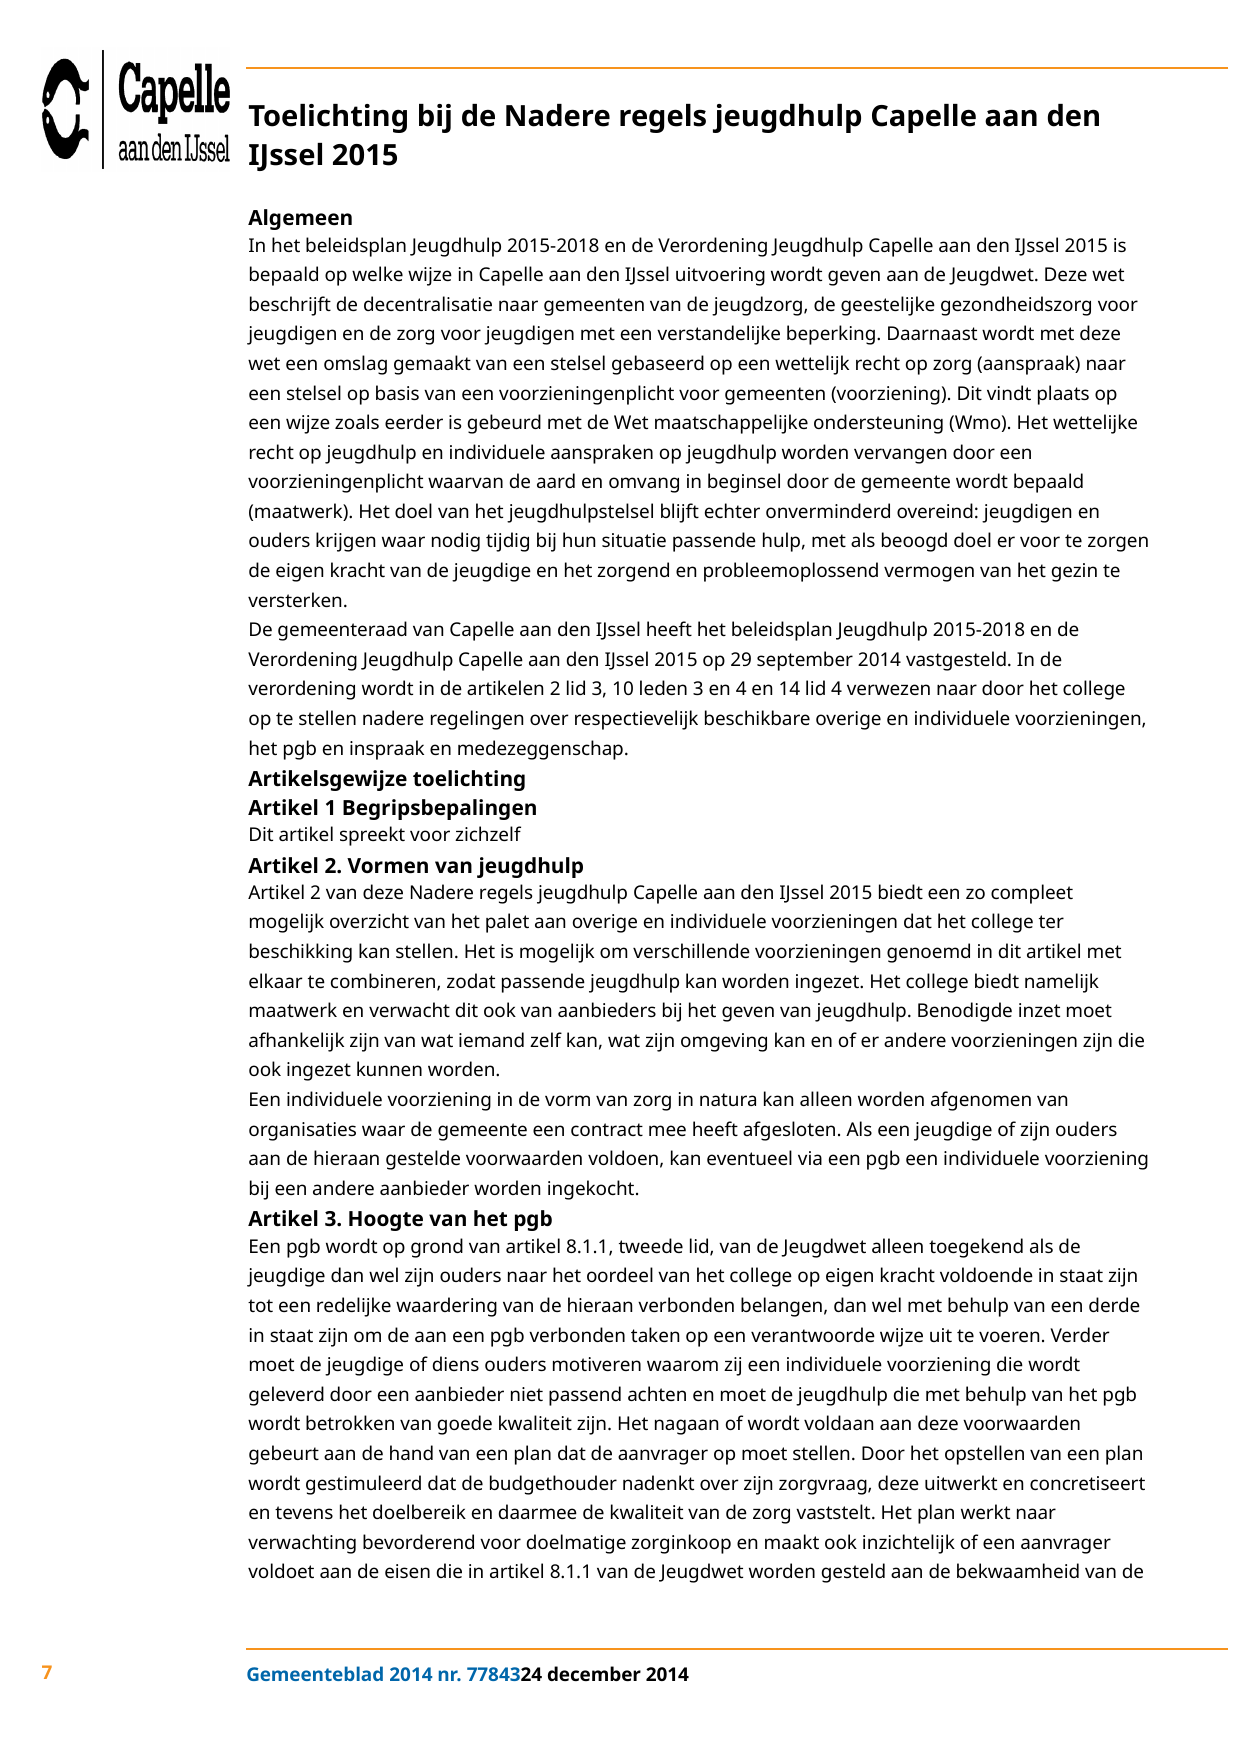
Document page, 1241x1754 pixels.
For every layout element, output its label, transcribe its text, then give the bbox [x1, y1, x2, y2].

picture [41, 47, 231, 172]
text Artikel 1 Begripsbepalingen [248, 793, 1152, 821]
text De gemeenteraad van Capelle aan den IJssel heeft het beleidsplan Jeugdhulp 2015-2018 en de Verordening Jeugdhulp Capelle aan den IJssel 2015 op 29 september 2014 vastgesteld. In de verordening wordt in de artikelen 2 lid 3, 10 leden 3 en 4 en 14 lid 4 verwezen naar door het college op te stellen nadere regelingen over respectievelijk beschikbare overige en individuele voorzieningen, het pgb en inspraak en medezeggenschap. [248, 616, 1152, 760]
text Dit artikel spreekt voor zichzelf [248, 821, 1152, 847]
text Artikel 3. Hoogte van het pgb [248, 1204, 1152, 1233]
text Artikel 2 van deze Nadere regels jeugdhulp Capelle aan den IJssel 2015 biedt een zo compleet mogelijk overzicht van het palet aan overige en individuele voorzieningen dat het college ter beschikking kan stellen. Het is mogelijk om verschillende voorzieningen genoemd in dit artikel met elkaar te combineren, zodat passende jeugdhulp kan worden ingezet. Het college biedt namelijk maatwerk en verwacht dit ook van aanbieders bij het geven van jeugdhulp. Benodigde inzet moet afhankelijk zijn van wat iemand zelf kan, wat zijn omgeving kan en of er andere voorzieningen zijn die ook ingezet kunnen worden. [248, 879, 1152, 1082]
text Artikel 2. Vormen van jeugdhulp [248, 851, 1152, 879]
text Algemeen [248, 203, 1152, 232]
text Toelichting bij de Nadere regels jeugdhulp Capelle aan den IJssel 2015 [248, 95, 1152, 174]
text In het beleidsplan Jeugdhulp 2015-2018 en de Verordening Jeugdhulp Capelle aan den IJssel 2015 is bepaald op welke wijze in Capelle aan den IJssel uitvoering wordt geven aan de Jeugdwet. Deze wet beschrijft de decentralisatie naar gemeenten van de jeugdzorg, de geestelijke gezondheidszorg voor jeugdigen en de zorg voor jeugdigen met een verstandelijke beperking. Daarnaast wordt met deze wet een omslag gemaakt van een stelsel gebaseerd op een wettelijk recht op zorg (aanspraak) naar een stelsel op basis van een voorzieningenplicht voor gemeenten (voorziening). Dit vindt plaats op een wijze zoals eerder is gebeurd met de Wet maatschappelijke ondersteuning (Wmo). Het wettelijke recht op jeugdhulp en individuele aanspraken op jeugdhulp worden vervangen door een voorzieningenplicht waarvan de aard en omvang in beginsel door de gemeente wordt bepaald (maatwerk). Het doel van het jeugdhulpstelsel blijft echter onverminderd overeind: jeugdigen en ouders krijgen waar nodig tijdig bij hun situatie passende hulp, met als beoogd doel er voor te zorgen de eigen kracht van de jeugdige en het zorgend en probleemoplossend vermogen van het gezin te versterken. [248, 232, 1152, 612]
text Een individuele voorziening in de vorm van zorg in natura kan alleen worden afgenomen van organisaties waar de gemeente een contract mee heeft afgesloten. Als een jeugdige of zijn ouders aan de hieraan gestelde voorwaarden voldoen, kan eventueel via een pgb een individuele voorziening bij een andere aanbieder worden ingekocht. [248, 1086, 1152, 1201]
text Artikelsgewijze toelichting [248, 764, 1152, 793]
text Een pgb wordt op grond van artikel 8.1.1, tweede lid, van de Jeugdwet alleen toegekend als de jeugdige dan wel zijn ouders naar het oordeel van het college op eigen kracht voldoende in staat zijn tot een redelijke waardering van de hieraan verbonden belangen, dan wel met behulp van een derde in staat zijn om de aan een pgb verbonden taken op een verantwoorde wijze uit te voeren. Verder moet de jeugdige of diens ouders motiveren waarom zij een individuele voorziening die wordt geleverd door een aanbieder niet passend achten en moet de jeugdhulp die met behulp van het pgb wordt betrokken van goede kwaliteit zijn. Het nagaan of wordt voldaan aan deze voorwaarden gebeurt aan de hand van een plan dat de aanvrager op moet stellen. Door het opstellen van een plan wordt gestimuleerd dat de budgethouder nadenkt over zijn zorgvraag, deze uitwerkt en concretiseert en tevens het doelbereik en daarmee de kwaliteit van de zorg vaststelt. Het plan werkt naar verwachting bevorderend voor doelmatige zorginkoop en maakt ook inzichtelijk of een aanvrager voldoet aan de eisen die in artikel 8.1.1 van de Jeugdwet worden gesteld aan de bekwaamheid van de [248, 1233, 1152, 1584]
